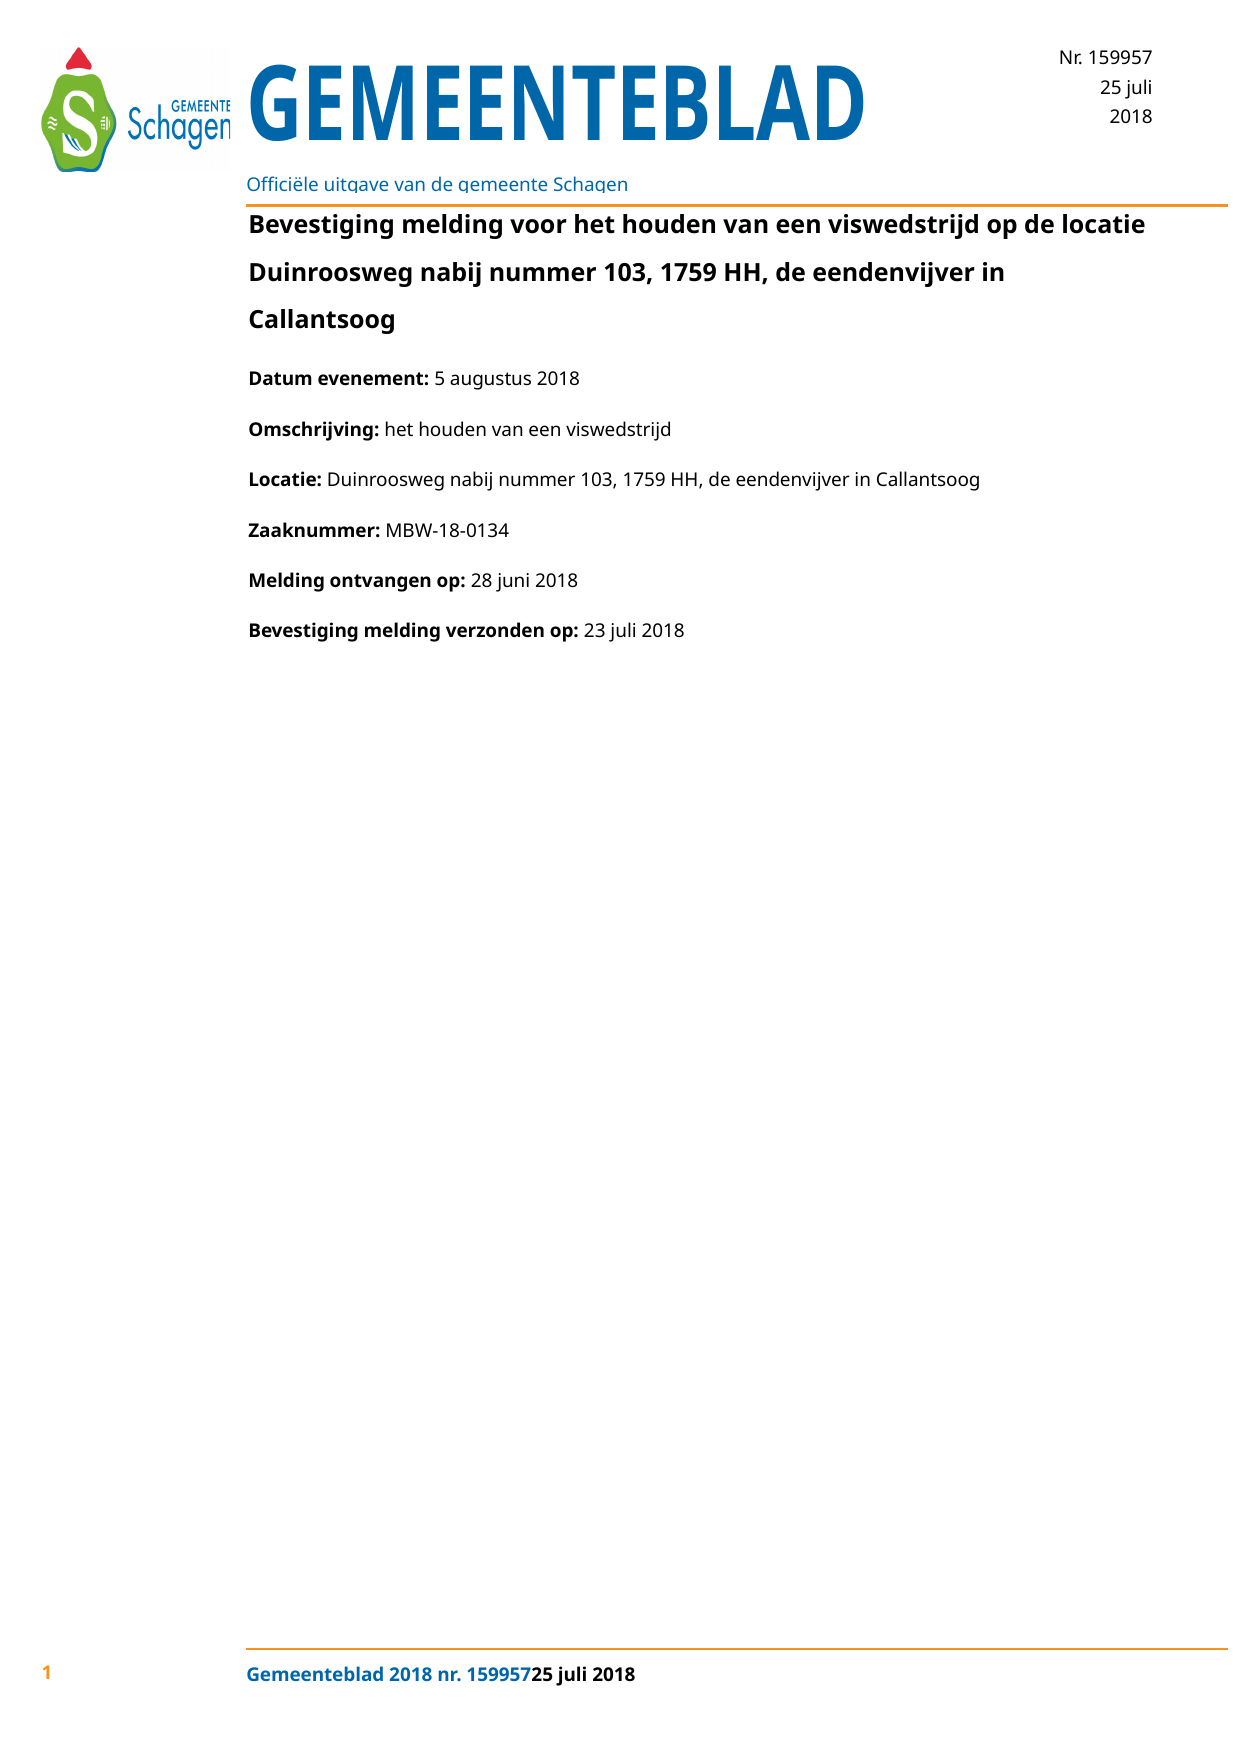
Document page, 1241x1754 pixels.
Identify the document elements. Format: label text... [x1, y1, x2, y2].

text Zaaknummer: MBW-18-0134 [248, 517, 1152, 542]
text Datum evenement: 5 augustus 2018 [248, 366, 1152, 391]
text Omschrijving: het houden van een viswedstrijd [248, 416, 1152, 442]
text Locatie: Duinroosweg nabij nummer 103, 1759 HH, de eendenvijver in Callantsoog [248, 466, 1152, 492]
picture [41, 47, 231, 172]
text Bevestiging melding voor het houden van een viswedstrijd op de locatie Duinroosweg nabij nummer 103, 1759 HH, de eendenvijver in Callantsoog [248, 207, 1152, 336]
text Bevestiging melding verzonden op: 23 juli 2018 [248, 618, 1152, 643]
text Melding ontvangen op: 28 juni 2018 [248, 567, 1152, 593]
